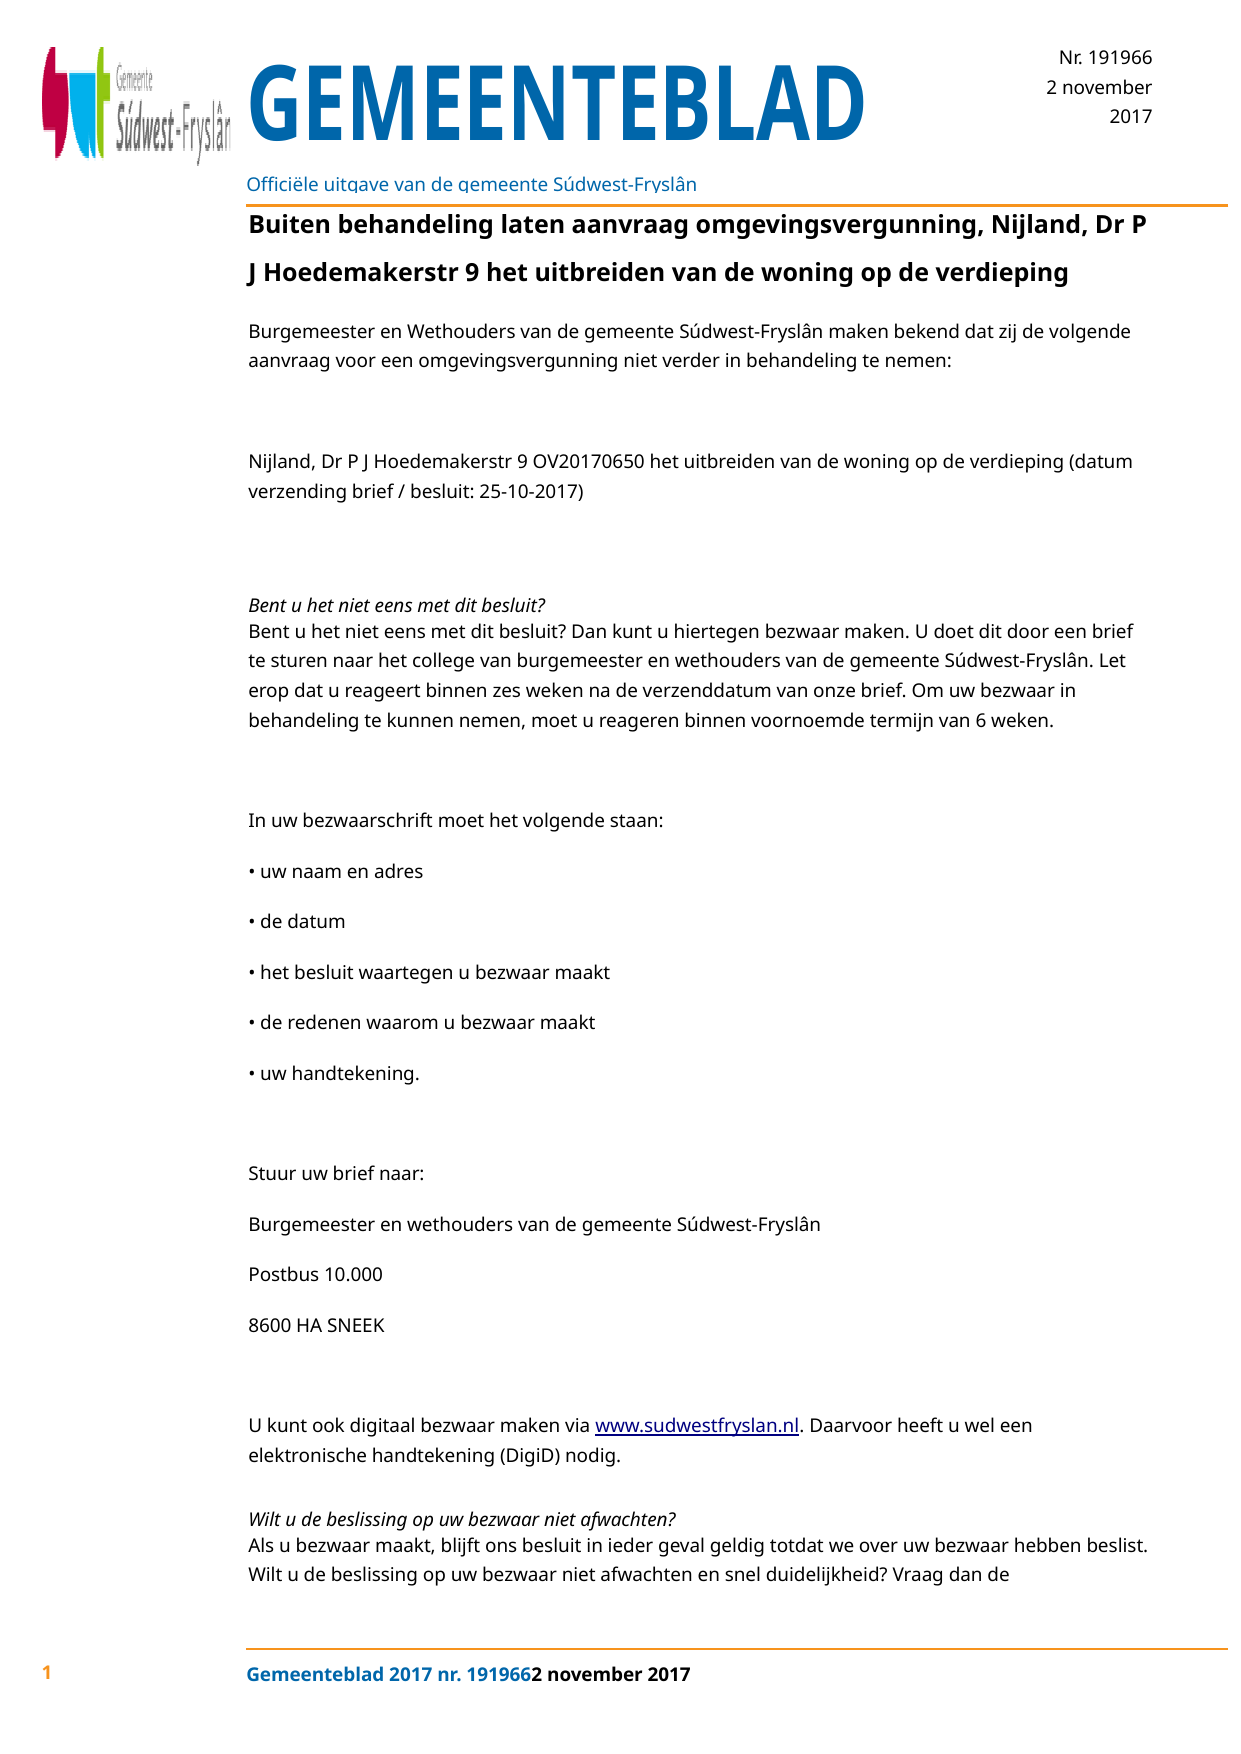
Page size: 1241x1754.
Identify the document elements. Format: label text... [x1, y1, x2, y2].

text Burgemeester en Wethouders van de gemeente Súdwest-Fryslân maken bekend dat zij de volgende aanvraag voor een omgevingsvergunning niet verder in behandeling te nemen: [248, 318, 1152, 373]
text Bent u het niet eens met dit besluit? Dan kunt u hiertegen bezwaar maken. U doet dit door een brief te sturen naar het college van burgemeester en wethouders van de gemeente Súdwest-Fryslân. Let erop dat u reageert binnen zes weken na de verzenddatum van onze brief. Om uw bezwaar in behandeling te kunnen nemen, moet u reageren binnen voornoemde termijn van 6 weken. [248, 618, 1152, 732]
text • uw naam en adres [248, 858, 1152, 884]
text • de datum [248, 908, 1152, 934]
text U kunt ook digitaal bezwaar maken via www.sudwestfryslan.nl. Daarvoor heeft u wel een elektronische handtekening (DigiD) nodig. [248, 1413, 1152, 1468]
picture [41, 47, 231, 172]
text • uw handtekening. [248, 1060, 1152, 1085]
text Bent u het niet eens met dit besluit? [248, 592, 1152, 618]
text Postbus 10.000 [248, 1261, 1152, 1287]
text Als u bezwaar maakt, blijft ons besluit in ieder geval geldig totdat we over uw bezwaar hebben beslist. Wilt u de beslissing op uw bezwaar niet afwachten en snel duidelijkheid? Vraag dan de [248, 1532, 1152, 1587]
text 8600 HA SNEEK [248, 1312, 1152, 1337]
text Burgemeester en wethouders van de gemeente Súdwest-Fryslân [248, 1211, 1152, 1237]
text • het besluit waartegen u bezwaar maakt [248, 959, 1152, 984]
text Buiten behandeling laten aanvraag omgevingsvergunning, Nijland, Dr P J Hoedemakerstr 9 het uitbreiden van de woning op de verdieping [248, 207, 1152, 288]
text Nijland, Dr P J Hoedemakerstr 9 OV20170650 het uitbreiden van de woning op de verdieping (datum verzending brief / besluit: 25-10-2017) [248, 448, 1152, 504]
text • de redenen waarom u bezwaar maakt [248, 1009, 1152, 1035]
text Stuur uw brief naar: [248, 1161, 1152, 1186]
text In uw bezwaarschrift moet het volgende staan: [248, 808, 1152, 833]
text Wilt u de beslissing op uw bezwaar niet afwachten? [248, 1506, 1152, 1532]
